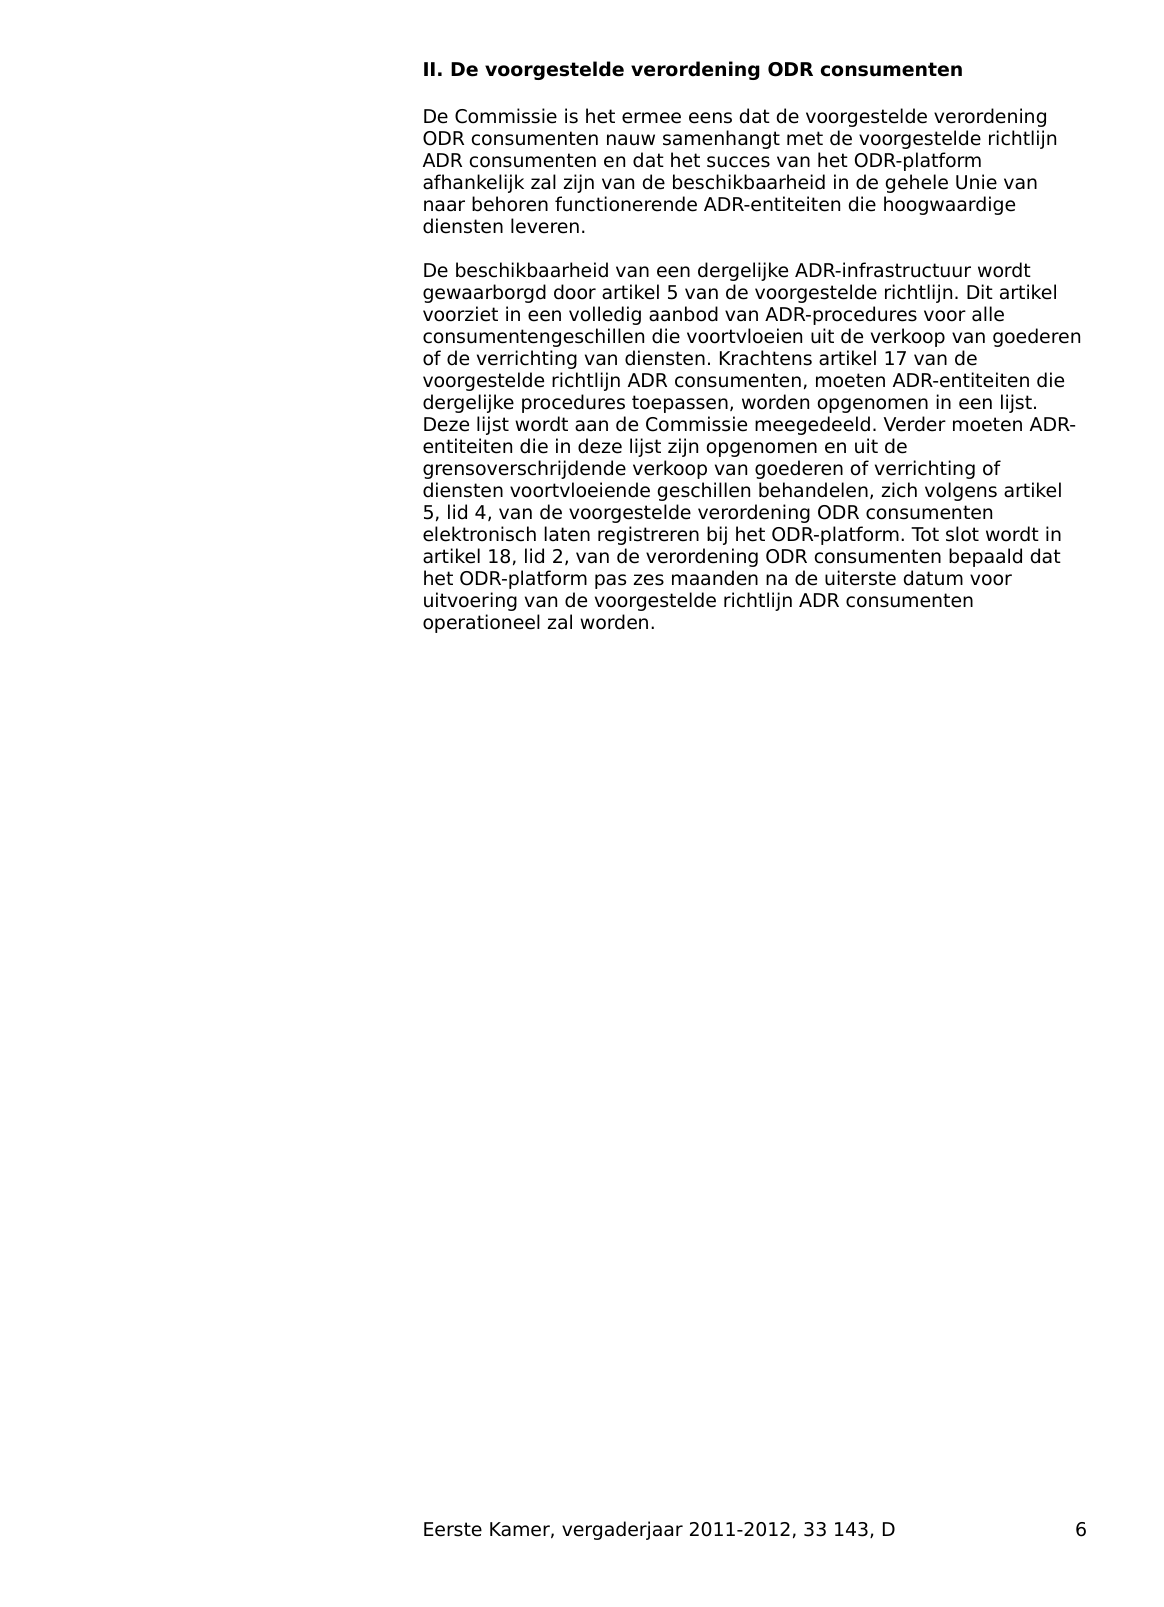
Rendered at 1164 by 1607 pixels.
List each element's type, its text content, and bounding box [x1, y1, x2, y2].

text De Commissie is het ermee eens dat de voorgestelde verordening ODR consumenten nauw samenhangt met de voorgestelde richtlijn ADR consumenten en dat het succes van het ODR-platform afhankelijk zal zijn van de beschikbaarheid in de gehele Unie van naar behoren functionerende ADR-entiteiten die hoogwaardige diensten leveren. [422, 106, 1087, 238]
subtitle II. De voorgestelde verordening ODR consumenten [422, 59, 1087, 81]
text De beschikbaarheid van een dergelijke ADR-infrastructuur wordt gewaarborgd door artikel 5 van de voorgestelde richtlijn. Dit artikel voorziet in een volledig aanbod van ADR-procedures voor alle consumentengeschillen die voortvloeien uit de verkoop van goederen of de verrichting van diensten. Krachtens artikel 17 van de voorgestelde richtlijn ADR consumenten, moeten ADR-entiteiten die dergelijke procedures toepassen, worden opgenomen in een lijst. Deze lijst wordt aan de Commissie meegedeeld. Verder moeten ADR-entiteiten die in deze lijst zijn opgenomen en uit de grensoverschrijdende verkoop van goederen of verrichting of diensten voortvloeiende geschillen behandelen, zich volgens artikel 5, lid 4, van de voorgestelde verordening ODR consumenten elektronisch laten registreren bij het ODR-platform. Tot slot wordt in artikel 18, lid 2, van de verordening ODR consumenten bepaald dat het ODR-platform pas zes maanden na de uiterste datum voor uitvoering van de voorgestelde richtlijn ADR consumenten operationeel zal worden. [422, 260, 1087, 634]
